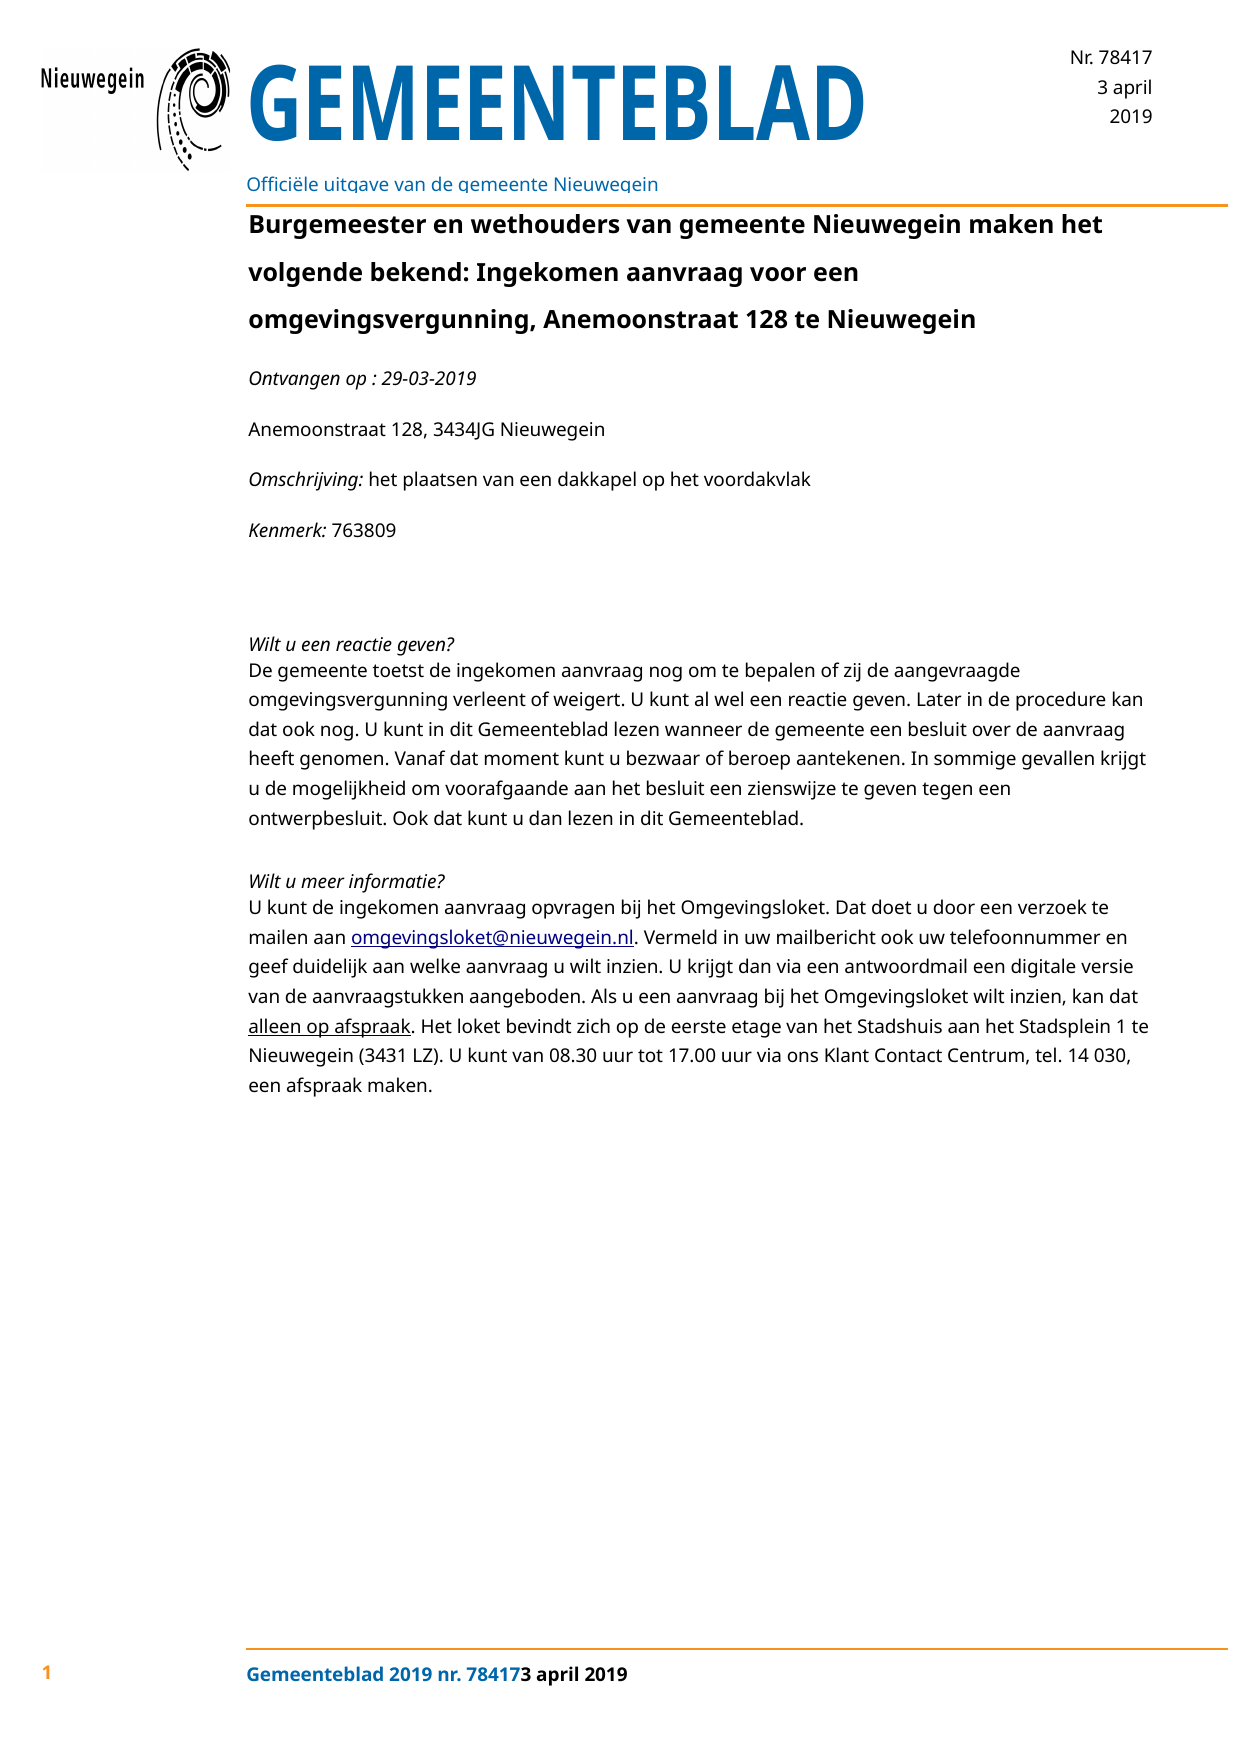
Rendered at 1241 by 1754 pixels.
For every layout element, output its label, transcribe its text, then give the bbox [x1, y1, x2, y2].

text Wilt u een reactie geven? [248, 631, 1152, 657]
text Wilt u meer informatie? [248, 869, 1152, 894]
text De gemeente toetst de ingekomen aanvraag nog om te bepalen of zij de aangevraagde omgevingsvergunning verleent of weigert. U kunt al wel een reactie geven. Later in de procedure kan dat ook nog. U kunt in dit Gemeenteblad lezen wanneer de gemeente een besluit over de aanvraag heeft genomen. Vanaf dat moment kunt u bezwaar of beroep aantekenen. In sommige gevallen krijgt u de mogelijkheid om voorafgaande aan het besluit een zienswijze te geven tegen een ontwerpbesluit. Ook dat kunt u dan lezen in dit Gemeenteblad. [248, 657, 1152, 831]
text U kunt de ingekomen aanvraag opvragen bij het Omgevingsloket. Dat doet u door een verzoek te mailen aan omgevingsloket@nieuwegein.nl. Vermeld in uw mailbericht ook uw telefoonnummer en geef duidelijk aan welke aanvraag u wilt inzien. U krijgt dan via een antwoordmail een digitale versie van de aanvraagstukken aangeboden. Als u een aanvraag bij het Omgevingsloket wilt inzien, kan dat alleen op afspraak. Het loket bevindt zich op de eerste etage van het Stadshuis aan het Stadsplein 1 te Nieuwegein (3431 LZ). U kunt van 08.30 uur tot 17.00 uur via ons Klant Contact Centrum, tel. 14 030, een afspraak maken. [248, 894, 1152, 1098]
text Omschrijving: het plaatsen van een dakkapel op het voordakvlak [248, 466, 1152, 492]
text Ontvangen op : 29-03-2019 [248, 366, 1152, 391]
picture [41, 47, 231, 172]
text Burgemeester en wethouders van gemeente Nieuwegein maken het volgende bekend: Ingekomen aanvraag voor een omgevingsvergunning, Anemoonstraat 128 te Nieuwegein [248, 207, 1152, 336]
text Anemoonstraat 128, 3434JG Nieuwegein [248, 416, 1152, 442]
text Kenmerk: 763809 [248, 517, 1152, 542]
